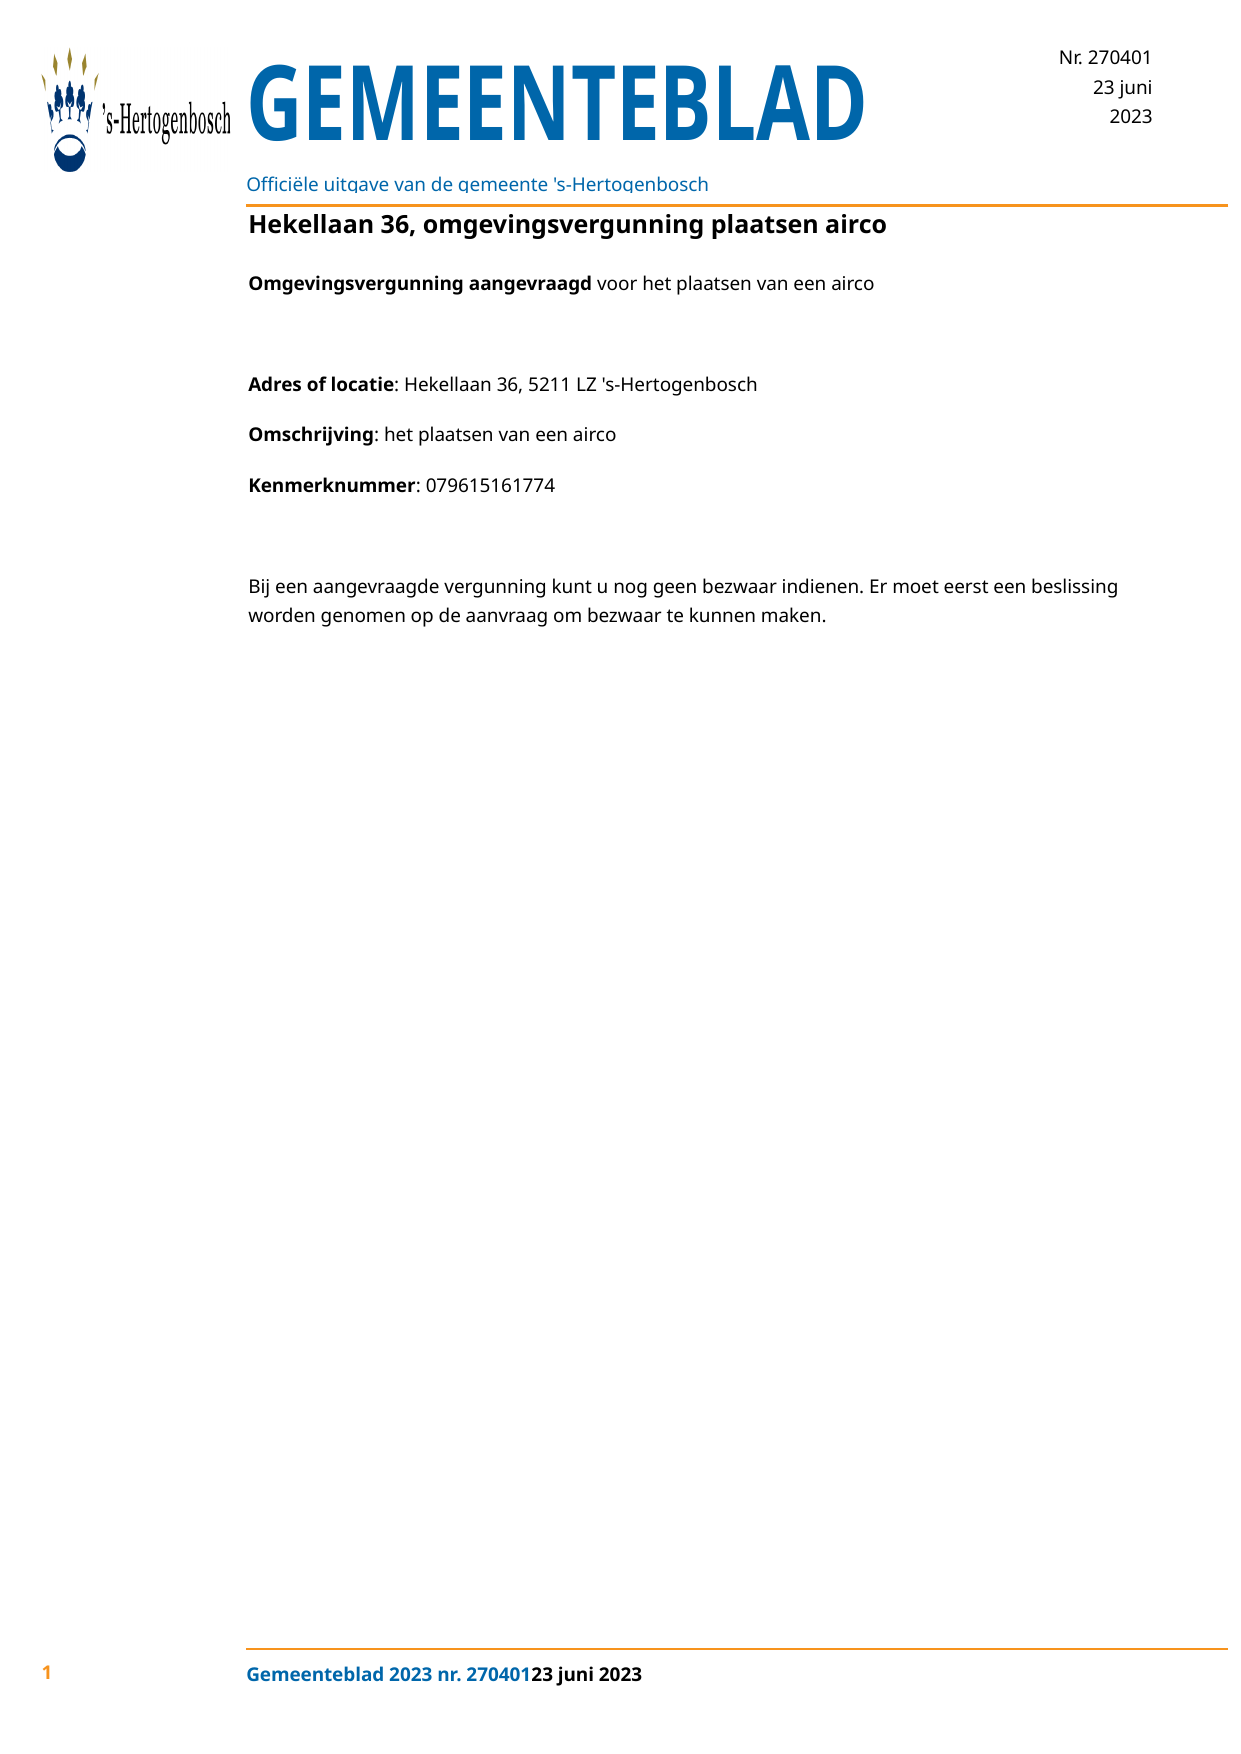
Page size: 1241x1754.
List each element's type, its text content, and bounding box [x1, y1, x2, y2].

text Omgevingsvergunning aangevraagd voor het plaatsen van een airco [248, 270, 1152, 296]
text Bij een aangevraagde vergunning kunt u nog geen bezwaar indienen. Er moet eerst een beslissing worden genomen op de aanvraag om bezwaar te kunnen maken. [248, 573, 1152, 628]
picture [41, 47, 231, 172]
text Kenmerknummer: 079615161774 [248, 472, 1152, 498]
text Hekellaan 36, omgevingsvergunning plaatsen airco [248, 207, 1152, 241]
text Omschrijving: het plaatsen van een airco [248, 422, 1152, 447]
text Adres of locatie: Hekellaan 36, 5211 LZ 's-Hertogenbosch [248, 371, 1152, 397]
